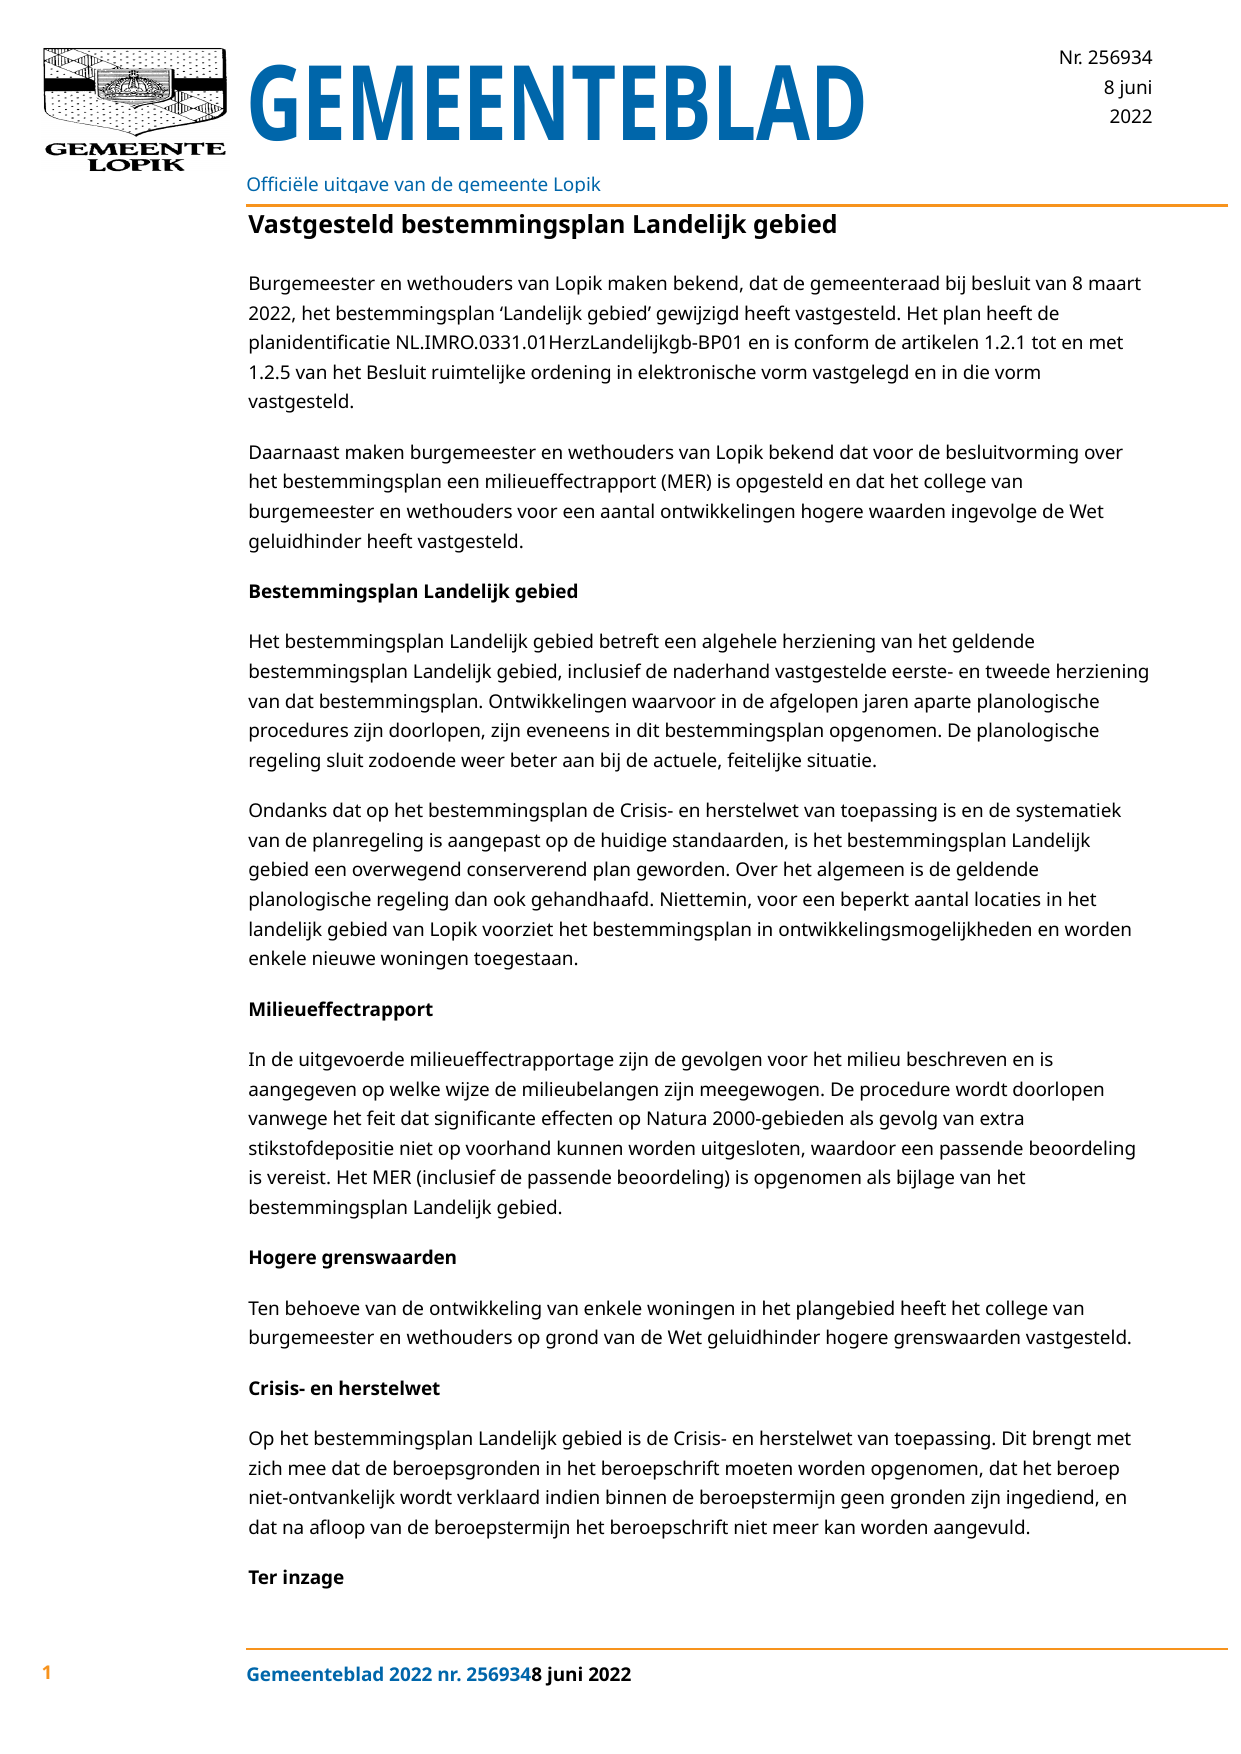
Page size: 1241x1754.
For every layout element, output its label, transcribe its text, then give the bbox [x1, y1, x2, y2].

text Ondanks dat op het bestemmingsplan de Crisis- en herstelwet van toepassing is en de systematiek van de planregeling is aangepast op de huidige standaarden, is het bestemmingsplan Landelijk gebied een overwegend conserverend plan geworden. Over het algemeen is de geldende planologische regeling dan ook gehandhaafd. Niettemin, voor een beperkt aantal locaties in het landelijk gebied van Lopik voorziet het bestemmingsplan in ontwikkelingsmogelijkheden en worden enkele nieuwe woningen toegestaan. [248, 797, 1152, 971]
text Het bestemmingsplan Landelijk gebied betreft een algehele herziening van het geldende bestemmingsplan Landelijk gebied, inclusief de naderhand vastgestelde eerste- en tweede herziening van dat bestemmingsplan. Ontwikkelingen waarvoor in de afgelopen jaren aparte planologische procedures zijn doorlopen, zijn eveneens in dit bestemmingsplan opgenomen. De planologische regeling sluit zodoende weer beter aan bij de actuele, feitelijke situatie. [248, 629, 1152, 773]
text Ten behoeve van de ontwikkeling van enkele woningen in het plangebied heeft het college van burgemeester en wethouders op grond van de Wet geluidhinder hogere grenswaarden vastgesteld. [248, 1295, 1152, 1350]
text In de uitgevoerde milieueffectrapportage zijn de gevolgen voor het milieu beschreven en is aangegeven op welke wijze de milieubelangen zijn meegewogen. De procedure wordt doorlopen vanwege het feit dat significante effecten op Natura 2000-gebieden als gevolg van extra stikstofdepositie niet op voorhand kunnen worden uitgesloten, waardoor een passende beoordeling is vereist. Het MER (inclusief de passende beoordeling) is opgenomen als bijlage van het bestemmingsplan Landelijk gebied. [248, 1046, 1152, 1220]
text Crisis- en herstelwet [248, 1375, 1152, 1401]
text Ter inzage [248, 1564, 1152, 1590]
text Op het bestemmingsplan Landelijk gebied is de Crisis- en herstelwet van toepassing. Dit brengt met zich mee dat de beroepsgronden in het beroepschrift moeten worden opgenomen, dat het beroep niet-ontvankelijk wordt verklaard indien binnen de beroepstermijn geen gronden zijn ingediend, en dat na afloop van de beroepstermijn het beroepschrift niet meer kan worden aangevuld. [248, 1425, 1152, 1540]
text Vastgesteld bestemmingsplan Landelijk gebied [248, 207, 1152, 241]
text Burgemeester en wethouders van Lopik maken bekend, dat de gemeenteraad bij besluit van 8 maart 2022, het bestemmingsplan ‘Landelijk gebied’ gewijzigd heeft vastgesteld. Het plan heeft de planidentificatie NL.IMRO.0331.01HerzLandelijkgb-BP01 en is conform de artikelen 1.2.1 tot en met 1.2.5 van het Besluit ruimtelijke ordening in elektronische vorm vastgelegd en in die vorm vastgesteld. [248, 270, 1152, 414]
text Daarnaast maken burgemeester en wethouders van Lopik bekend dat voor de besluitvorming over het bestemmingsplan een milieueffectrapport (MER) is opgesteld en dat het college van burgemeester en wethouders voor een aantal ontwikkelingen hogere waarden ingevolge de Wet geluidhinder heeft vastgesteld. [248, 439, 1152, 553]
text Hogere grenswaarden [248, 1244, 1152, 1270]
text Milieueffectrapport [248, 996, 1152, 1021]
text Bestemmingsplan Landelijk gebied [248, 578, 1152, 604]
picture [41, 47, 231, 172]
